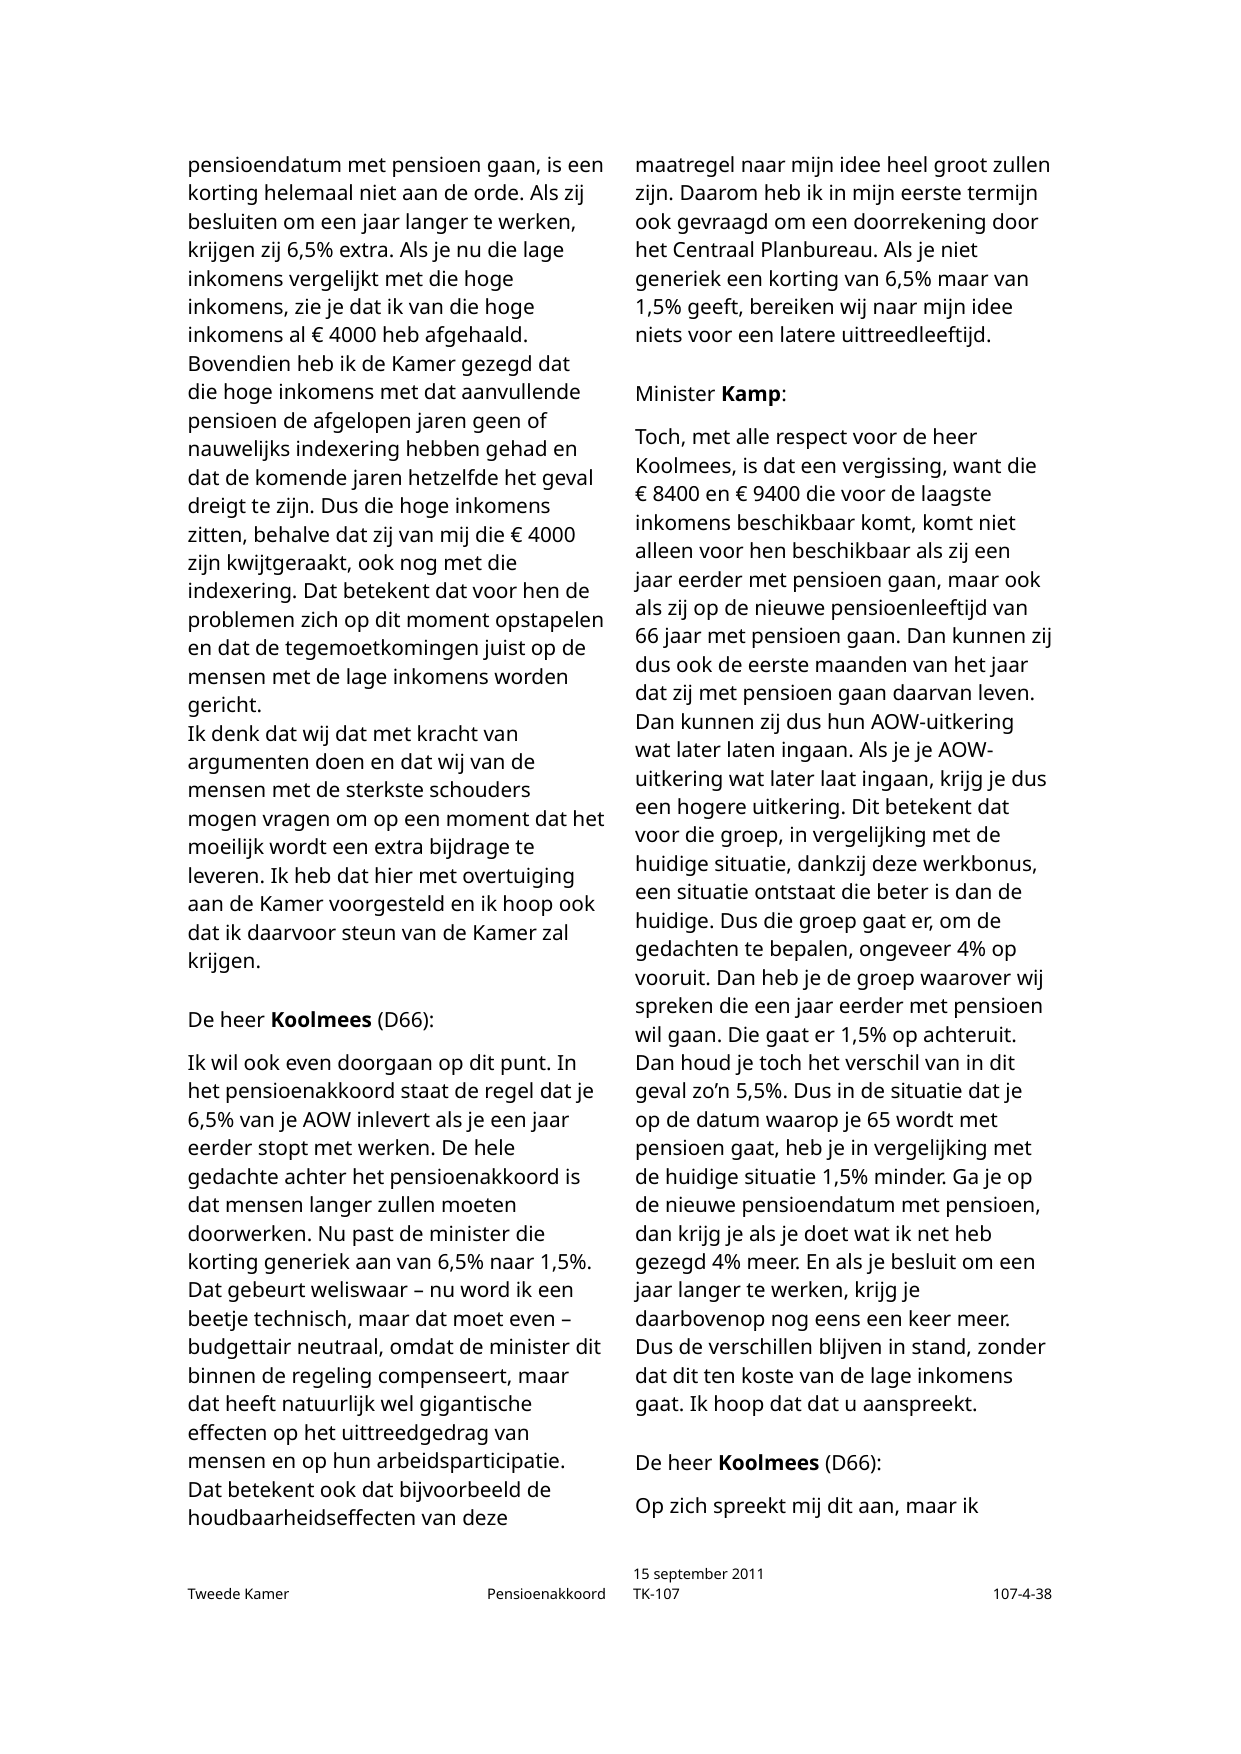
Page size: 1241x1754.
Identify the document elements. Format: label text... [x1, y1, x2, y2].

text Toch, met alle respect voor de heer Koolmees, is dat een vergissing, want die € 8400 en € 9400 die voor de laagste inkomens beschikbaar komt, komt niet alleen voor hen beschikbaar als zij een jaar eerder met pensioen gaan, maar ook als zij op de nieuwe pensioenleeftijd van 66 jaar met pensioen gaan. Dan kunnen zij dus ook de eerste maanden van het jaar dat zij met pensioen gaan daarvan leven. Dan kunnen zij dus hun AOW-uitkering wat later laten ingaan. Als je je AOW-uitkering wat later laat ingaan, krijg je dus een hogere uitkering. Dit betekent dat voor die groep, in vergelijking met de huidige situatie, dankzij deze werkbonus, een situatie ontstaat die beter is dan de huidige. Dus die groep gaat er, om de gedachten te bepalen, ongeveer 4% op vooruit. Dan heb je de groep waarover wij spreken die een jaar eerder met pensioen wil gaan. Die gaat er 1,5% op achteruit. Dan houd je toch het verschil van in dit geval zo’n 5,5%. Dus in de situatie dat je op de datum waarop je 65 wordt met pensioen gaat, heb je in vergelijking met de huidige situatie 1,5% minder. Ga je op de nieuwe pensioendatum met pensioen, dan krijg je als je doet wat ik net heb gezegd 4% meer. En als je besluit om een jaar langer te werken, krijg je daarbovenop nog eens een keer meer. Dus de verschillen blijven in stand, zonder dat dit ten koste van de lage inkomens gaat. Ik hoop dat dat u aanspreekt. [635, 422, 1053, 1418]
text De heer Koolmees (D66): [635, 1448, 1053, 1476]
text pensioendatum met pensioen gaan, is een korting helemaal niet aan de orde. Als zij besluiten om een jaar langer te werken, krijgen zij 6,5% extra. Als je nu die lage inkomens vergelijkt met die hoge inkomens, zie je dat ik van die hoge inkomens al € 4000 heb afgehaald. Bovendien heb ik de Kamer gezegd dat die hoge inkomens met dat aanvullende pensioen de afgelopen jaren geen of nauwelijks indexering hebben gehad en dat de komende jaren hetzelfde het geval dreigt te zijn. Dus die hoge inkomens zitten, behalve dat zij van mij die € 4000 zijn kwijtgeraakt, ook nog met die indexering. Dat betekent dat voor hen de problemen zich op dit moment opstapelen en dat de tegemoetkomingen juist op de mensen met de lage inkomens worden gericht. [187, 150, 605, 719]
text Op zich spreekt mij dit aan, maar ik [635, 1491, 1053, 1520]
text maatregel naar mijn idee heel groot zullen zijn. Daarom heb ik in mijn eerste termijn ook gevraagd om een doorrekening door het Centraal Planbureau. Als je niet generiek een korting van 6,5% maar van 1,5% geeft, bereiken wij naar mijn idee niets voor een latere uittreedleeftijd. [635, 150, 1053, 349]
text De heer Koolmees (D66): [187, 1005, 605, 1033]
text Minister Kamp: [635, 379, 1053, 407]
text Ik denk dat wij dat met kracht van argumenten doen en dat wij van de mensen met de sterkste schouders mogen vragen om op een moment dat het moeilijk wordt een extra bijdrage te leveren. Ik heb dat hier met overtuiging aan de Kamer voorgesteld en ik hoop ook dat ik daarvoor steun van de Kamer zal krijgen. [187, 719, 605, 975]
text Ik wil ook even doorgaan op dit punt. In het pensioenakkoord staat de regel dat je 6,5% van je AOW inlevert als je een jaar eerder stopt met werken. De hele gedachte achter het pensioenakkoord is dat mensen langer zullen moeten doorwerken. Nu past de minister die korting generiek aan van 6,5% naar 1,5%. Dat gebeurt weliswaar – nu word ik een beetje technisch, maar dat moet even – budgettair neutraal, omdat de minister dit binnen de regeling compenseert, maar dat heeft natuurlijk wel gigantische effecten op het uittreedgedrag van mensen en op hun arbeidsparticipatie. Dat betekent ook dat bijvoorbeeld de houdbaarheidseffecten van deze [187, 1048, 605, 1532]
